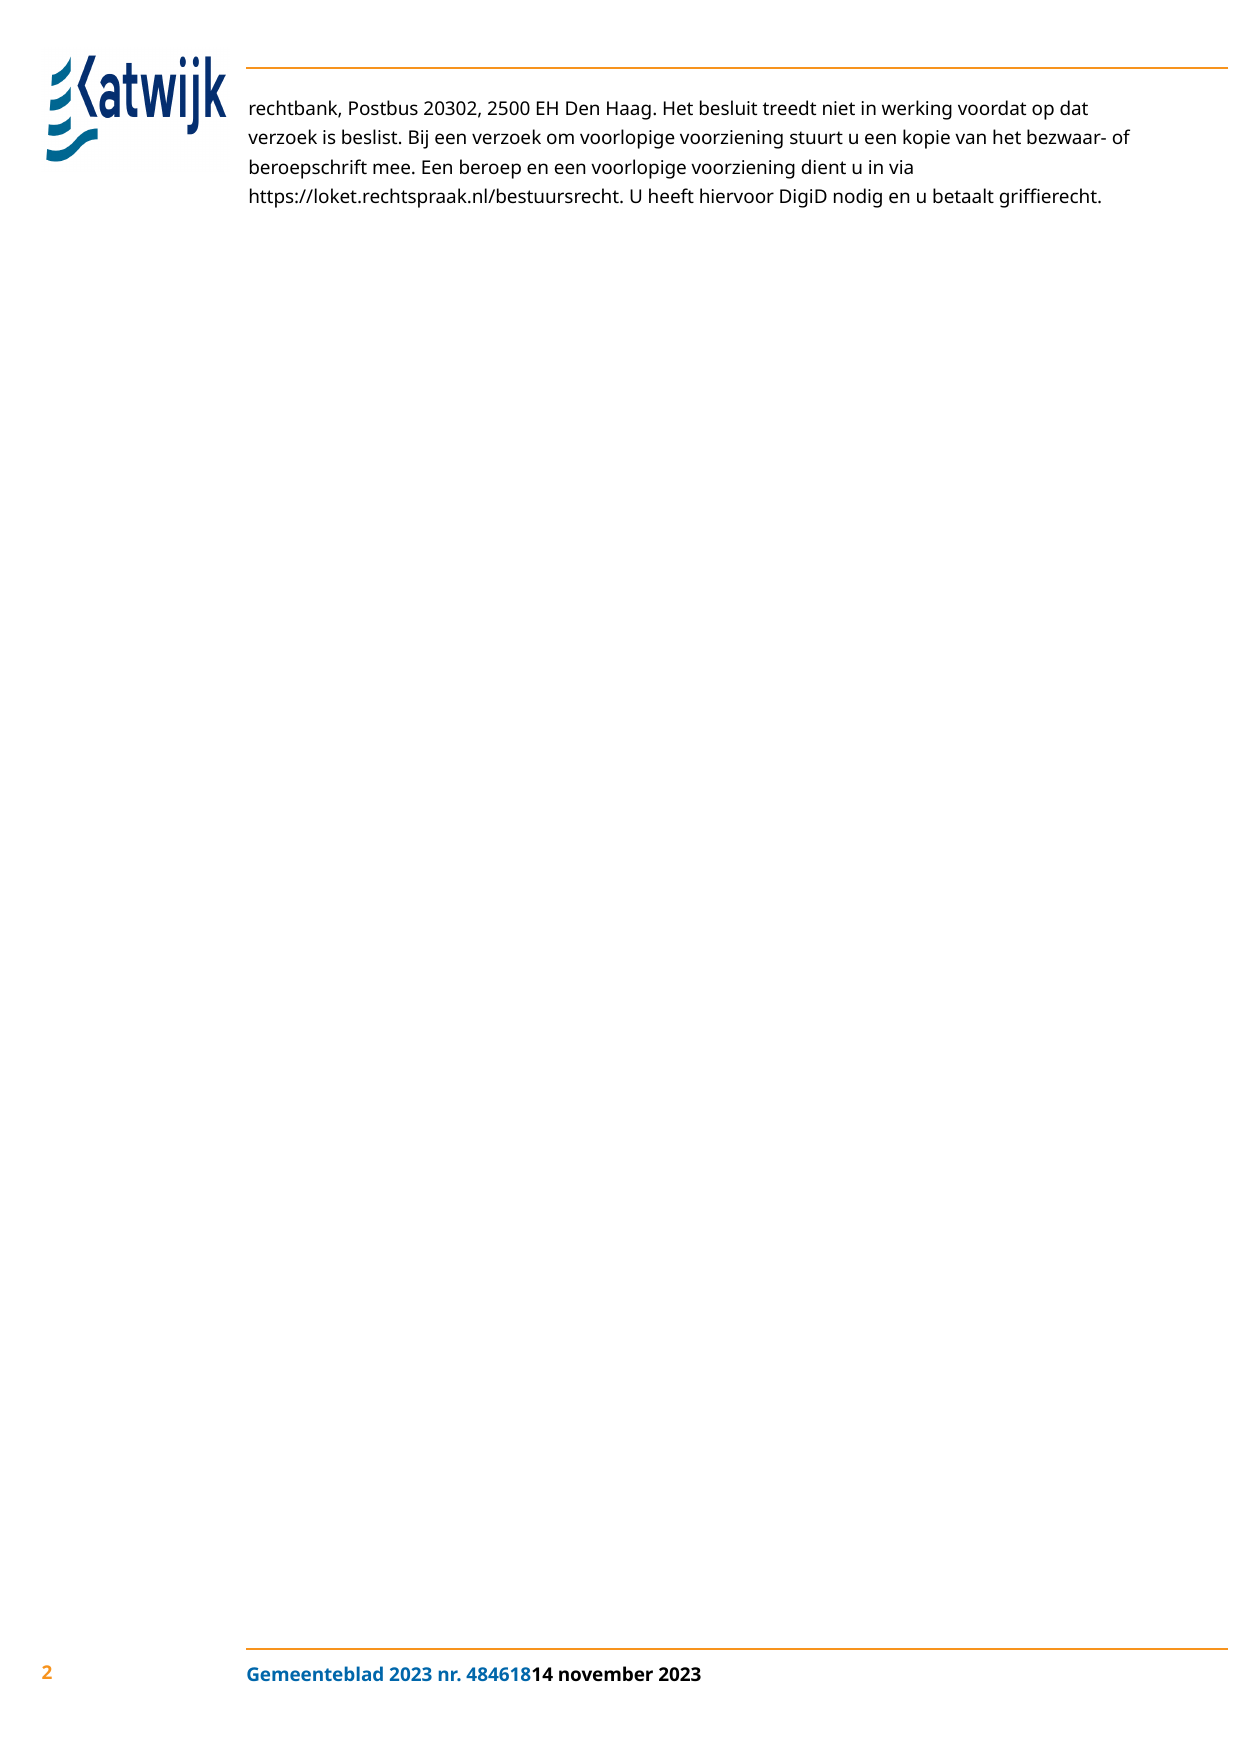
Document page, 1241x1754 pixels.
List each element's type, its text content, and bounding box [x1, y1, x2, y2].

picture [41, 47, 231, 172]
text rechtbank, Postbus 20302, 2500 EH Den Haag. Het besluit treedt niet in werking voordat op dat verzoek is beslist. Bij een verzoek om voorlopige voorziening stuurt u een kopie van het bezwaar- of beroepschrift mee. Een beroep en een voorlopige voorziening dient u in via https://loket.rechtspraak.nl/bestuursrecht. U heeft hiervoor DigiD nodig en u betaalt griffierecht. [248, 95, 1152, 209]
